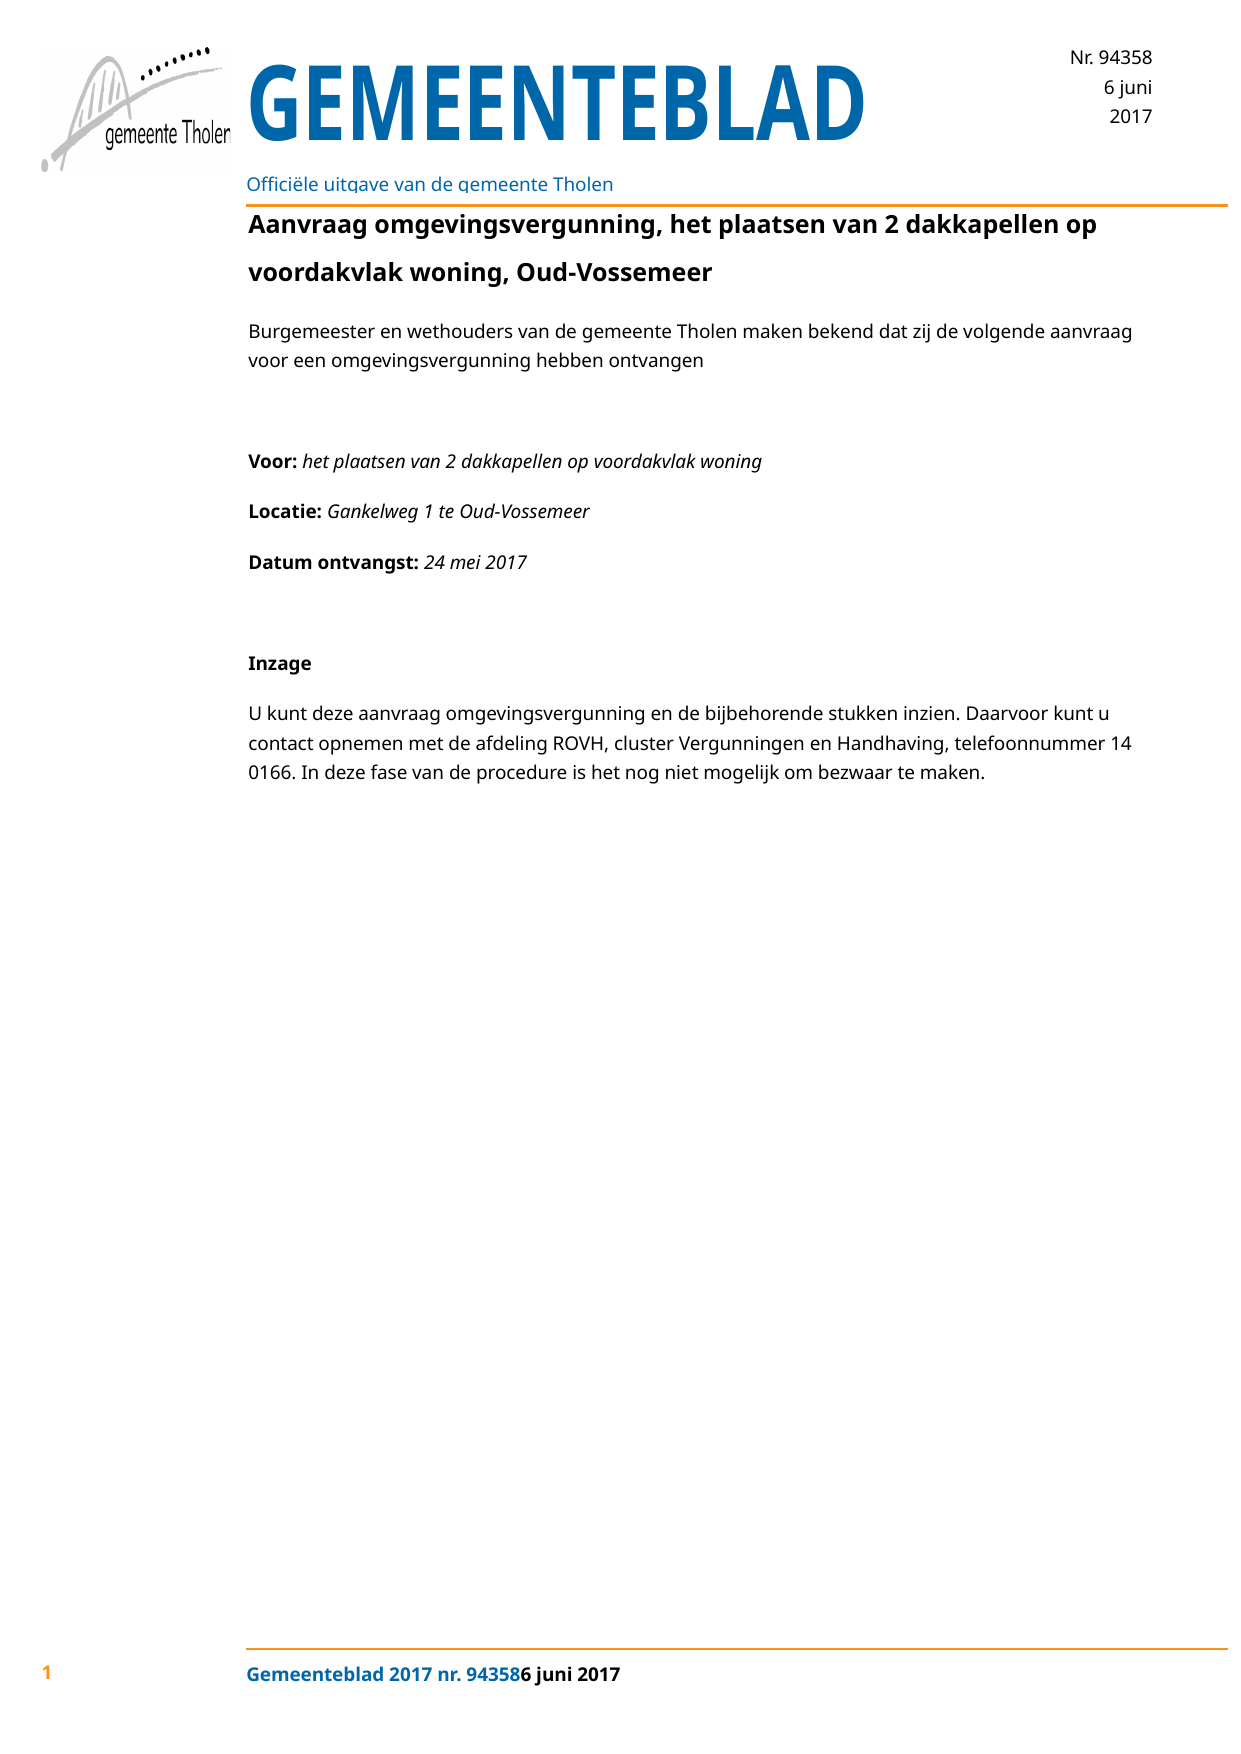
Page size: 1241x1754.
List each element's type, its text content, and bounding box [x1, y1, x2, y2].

text Voor: het plaatsen van 2 dakkapellen op voordakvlak woning [248, 448, 1152, 474]
picture [41, 47, 231, 172]
text Aanvraag omgevingsvergunning, het plaatsen van 2 dakkapellen op voordakvlak woning, Oud-Vossemeer [248, 207, 1152, 288]
text U kunt deze aanvraag omgevingsvergunning en de bijbehorende stukken inzien. Daarvoor kunt u contact opnemen met de afdeling ROVH, cluster Vergunningen en Handhaving, telefoonnummer 14 0166. In deze fase van de procedure is het nog niet mogelijk om bezwaar te maken. [248, 700, 1152, 785]
text Datum ontvangst: 24 mei 2017 [248, 549, 1152, 575]
text Locatie: Gankelweg 1 te Oud-Vossemeer [248, 499, 1152, 524]
text Burgemeester en wethouders van de gemeente Tholen maken bekend dat zij de volgende aanvraag voor een omgevingsvergunning hebben ontvangen [248, 318, 1152, 373]
text Inzage [248, 650, 1152, 676]
